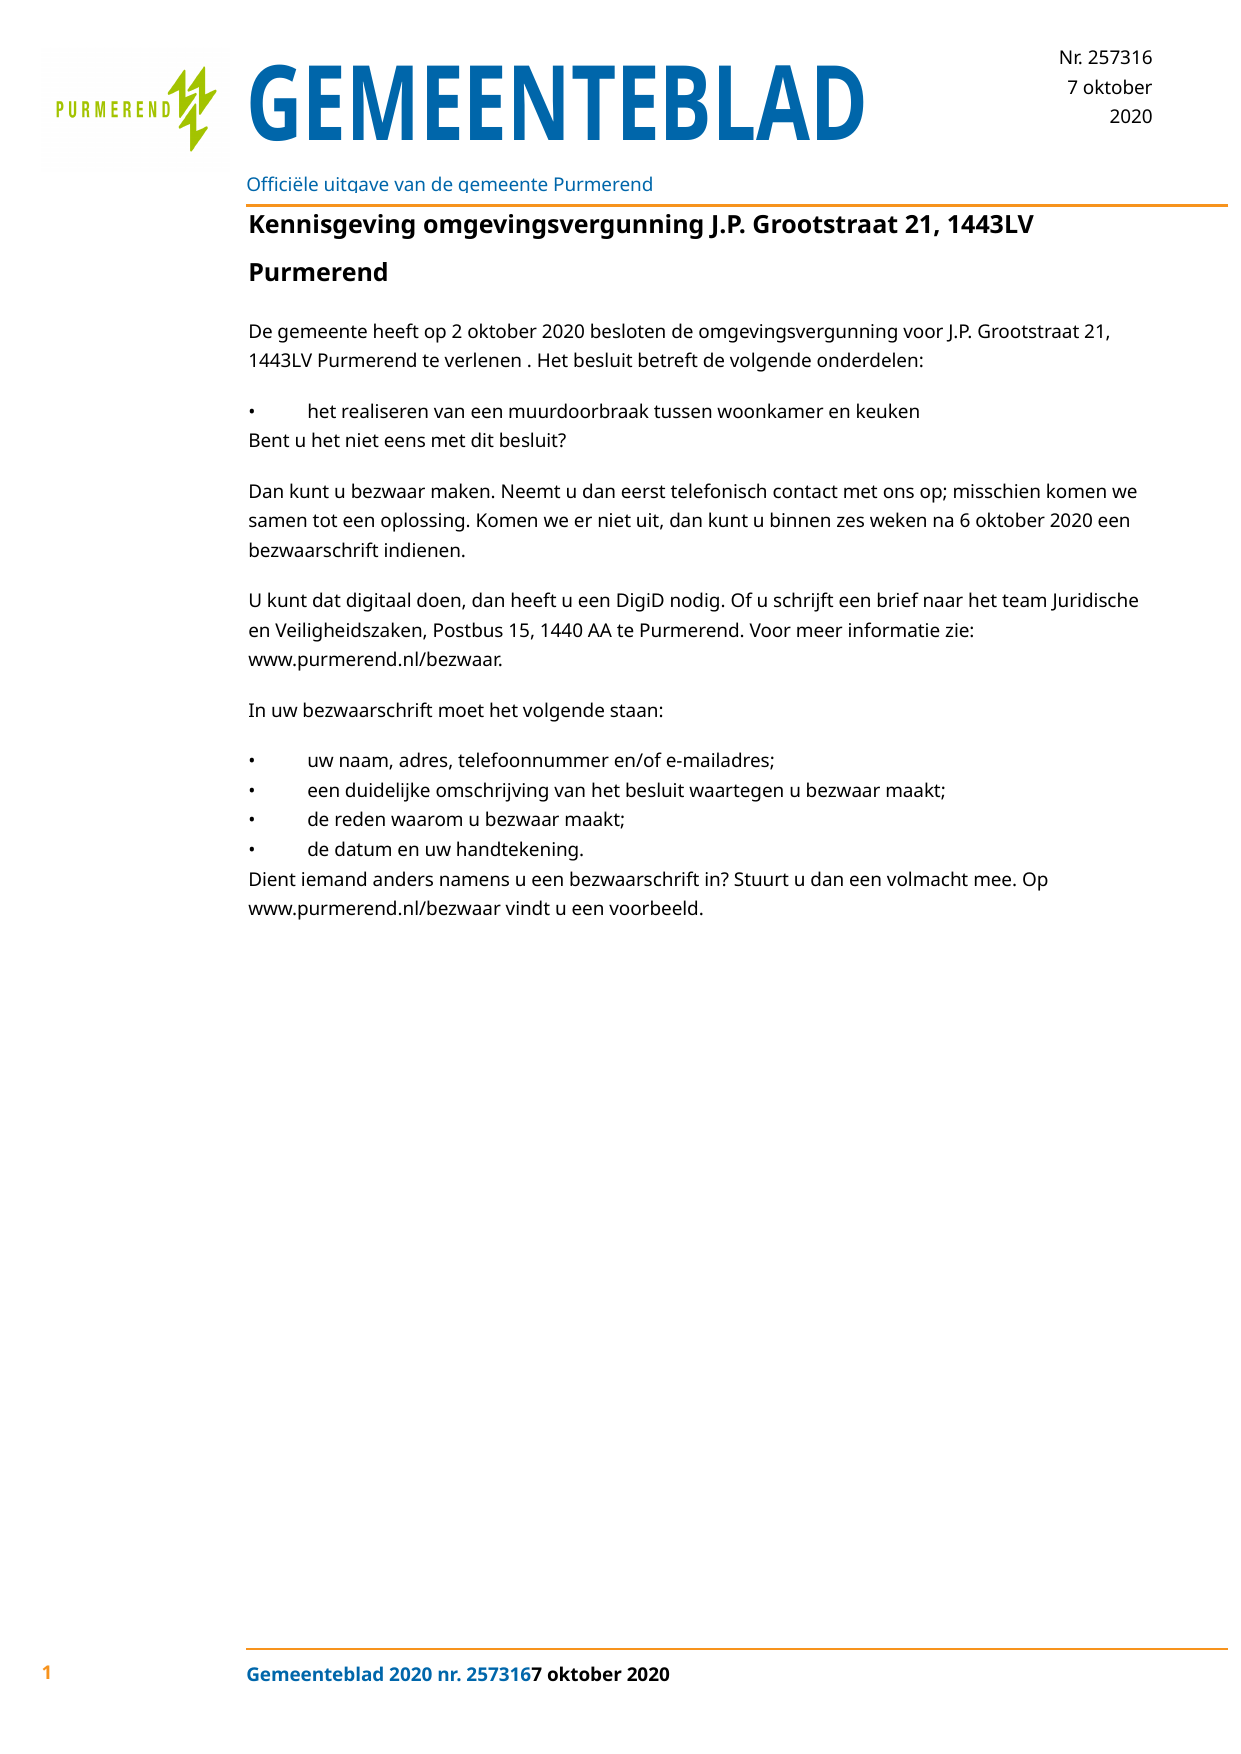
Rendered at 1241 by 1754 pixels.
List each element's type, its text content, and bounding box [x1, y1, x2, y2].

list uw naam, adres, telefoonnummer en/of e-mailadres; [248, 747, 1152, 773]
picture [41, 47, 231, 172]
text U kunt dat digitaal doen, dan heeft u een DigiD nodig. Of u schrijft een brief naar het team Juridische en Veiligheidszaken, Postbus 15, 1440 AA te Purmerend. Voor meer informatie zie: www.purmerend.nl/bezwaar. [248, 587, 1152, 672]
text Dient iemand anders namens u een bezwaarschrift in? Stuurt u dan een volmacht mee. Op www.purmerend.nl/bezwaar vindt u een voorbeeld. [248, 866, 1152, 921]
list de datum en uw handtekening. [248, 836, 1152, 862]
text Dan kunt u bezwaar maken. Neemt u dan eerst telefonisch contact met ons op; misschien komen we samen tot een oplossing. Komen we er niet uit, dan kunt u binnen zes weken na 6 oktober 2020 een bezwaarschrift indienen. [248, 478, 1152, 563]
text De gemeente heeft op 2 oktober 2020 besloten de omgevingsvergunning voor J.P. Grootstraat 21, 1443LV Purmerend te verlenen . Het besluit betreft de volgende onderdelen: [248, 318, 1152, 373]
text Bent u het niet eens met dit besluit? [248, 427, 1152, 453]
list een duidelijke omschrijving van het besluit waartegen u bezwaar maakt; [248, 777, 1152, 803]
list de reden waarom u bezwaar maakt; [248, 807, 1152, 832]
text In uw bezwaarschrift moet het volgende staan: [248, 697, 1152, 723]
list het realiseren van een muurdoorbraak tussen woonkamer en keuken [248, 398, 1152, 424]
text Kennisgeving omgevingsvergunning J.P. Grootstraat 21, 1443LV Purmerend [248, 207, 1152, 288]
